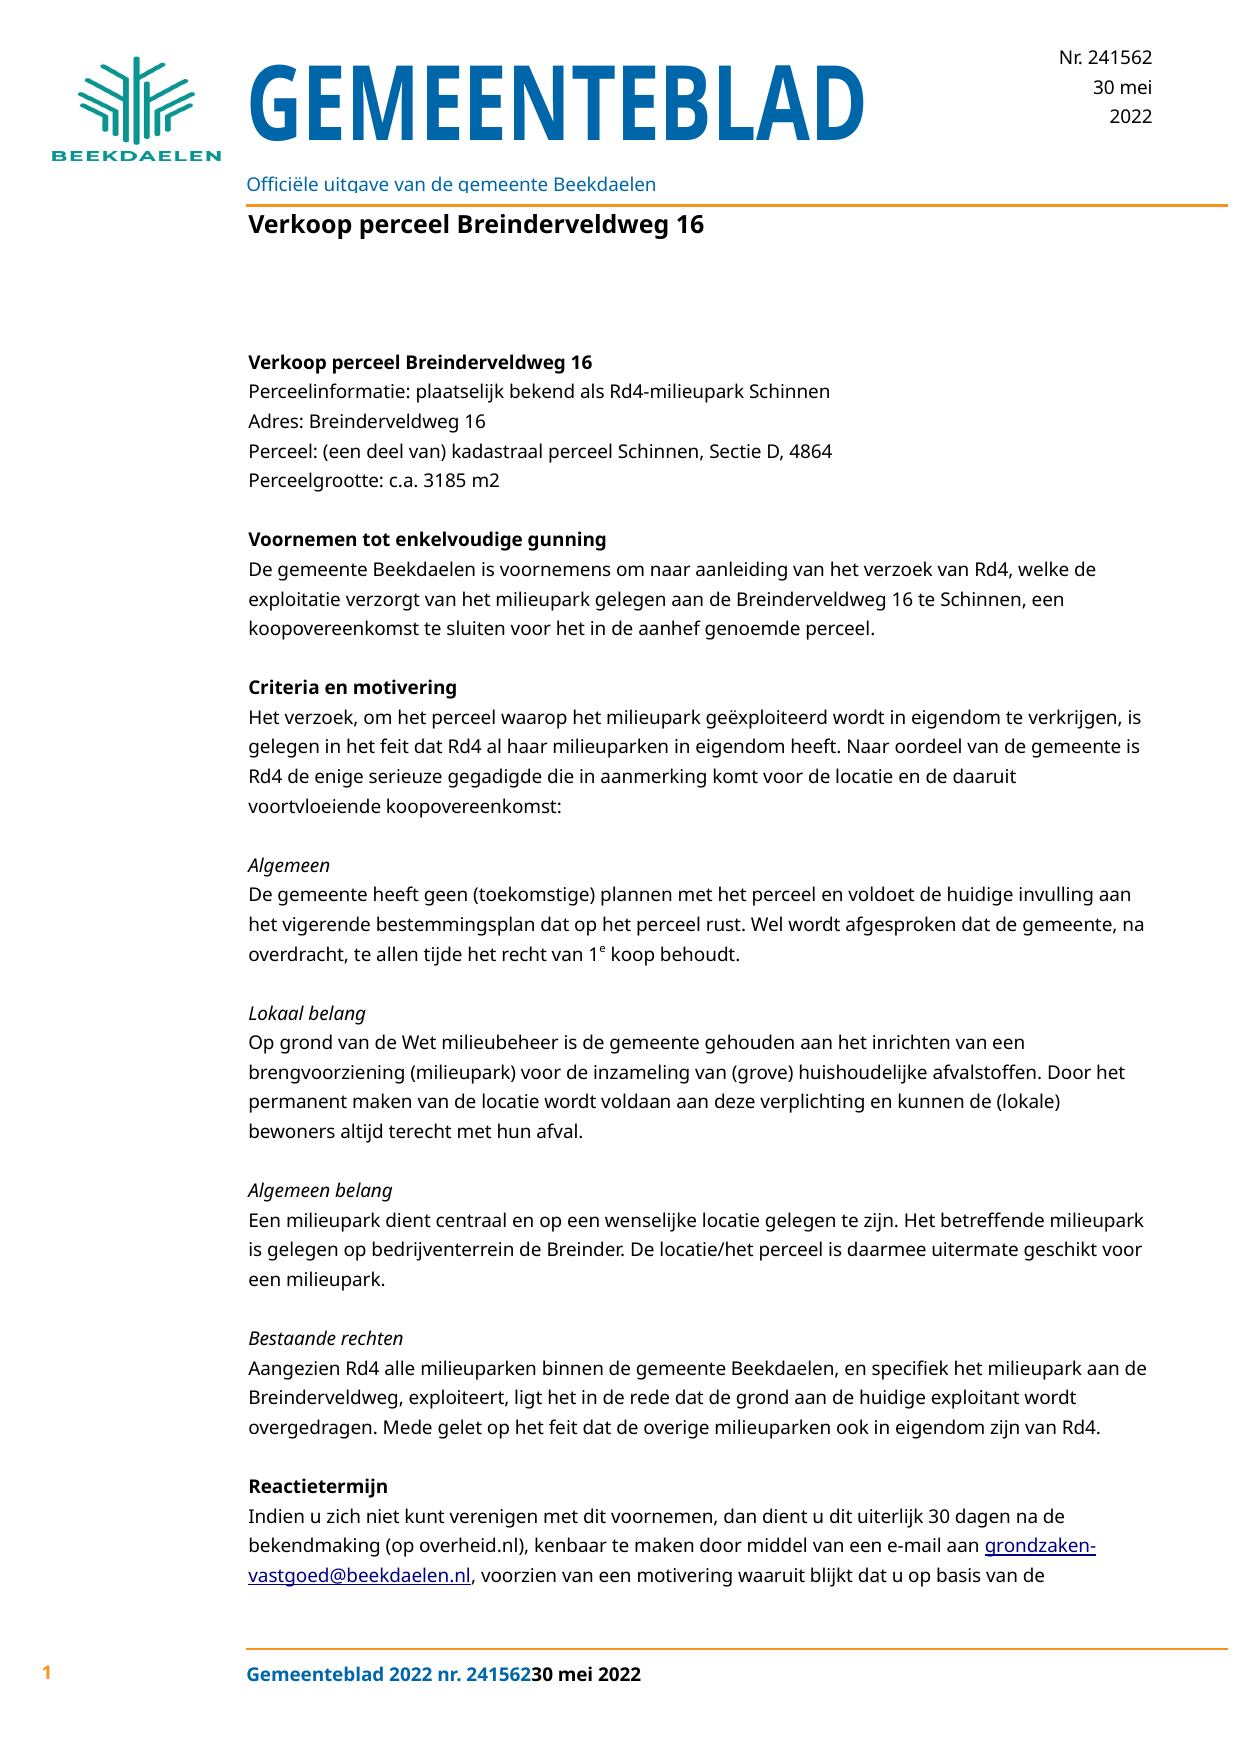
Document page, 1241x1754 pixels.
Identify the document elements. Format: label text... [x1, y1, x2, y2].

text Verkoop perceel Breinderveldweg 16 [248, 207, 1152, 241]
text Algemeen [248, 852, 1152, 878]
text De gemeente Beekdaelen is voornemens om naar aanleiding van het verzoek van Rd4, welke de exploitatie verzorgt van het milieupark gelegen aan de Breinderveldweg 16 te Schinnen, een koopovereenkomst te sluiten voor het in de aanhef genoemde perceel. [248, 556, 1152, 641]
text Algemeen belang [248, 1177, 1152, 1203]
text Voornemen tot enkelvoudige gunning [248, 527, 1152, 552]
text Indien u zich niet kunt verenigen met dit voornemen, dan dient u dit uiterlijk 30 dagen na de bekendmaking (op overheid.nl), kenbaar te maken door middel van een e-mail aan grondzaken-vastgoed@beekdaelen.nl, voorzien van een motivering waaruit blijkt dat u op basis van de [248, 1503, 1152, 1588]
text De gemeente heeft geen (toekomstige) plannen met het perceel en voldoet de huidige invulling aan het vigerende bestemmingsplan dat op het perceel rust. Wel wordt afgesproken dat de gemeente, na overdracht, te allen tijde het recht van 1e koop behoudt. [248, 882, 1152, 967]
text Criteria en motivering [248, 674, 1152, 700]
text Adres: Breinderveldweg 16 [248, 408, 1152, 434]
text Lokaal belang [248, 1000, 1152, 1026]
text Perceel: (een deel van) kadastraal perceel Schinnen, Sectie D, 4864 [248, 438, 1152, 464]
picture [41, 47, 231, 172]
text Bestaande rechten [248, 1325, 1152, 1351]
text Reactietermijn [248, 1473, 1152, 1499]
text Verkoop perceel Breinderveldweg 16 [248, 349, 1152, 375]
text Aangezien Rd4 alle milieuparken binnen de gemeente Beekdaelen, en specifiek het milieupark aan de Breinderveldweg, exploiteert, ligt het in de rede dat de grond aan de huidige exploitant wordt overgedragen. Mede gelet op het feit dat de overige milieuparken ook in eigendom zijn van Rd4. [248, 1355, 1152, 1440]
text Een milieupark dient centraal en op een wenselijke locatie gelegen te zijn. Het betreffende milieupark is gelegen op bedrijventerrein de Breinder. De locatie/het perceel is daarmee uitermate geschikt voor een milieupark. [248, 1207, 1152, 1292]
text Het verzoek, om het perceel waarop het milieupark geëxploiteerd wordt in eigendom te verkrijgen, is gelegen in het feit dat Rd4 al haar milieuparken in eigendom heeft. Naar oordeel van de gemeente is Rd4 de enige serieuze gegadigde die in aanmerking komt voor de locatie en de daaruit voortvloeiende koopovereenkomst: [248, 704, 1152, 819]
text Op grond van de Wet milieubeheer is de gemeente gehouden aan het inrichten van een brengvoorziening (milieupark) voor de inzameling van (grove) huishoudelijke afvalstoffen. Door het permanent maken van de locatie wordt voldaan aan deze verplichting en kunnen de (lokale) bewoners altijd terecht met hun afval. [248, 1029, 1152, 1144]
text Perceelinformatie: plaatselijk bekend als Rd4-milieupark Schinnen [248, 379, 1152, 404]
text Perceelgrootte: c.a. 3185 m2 [248, 467, 1152, 493]
